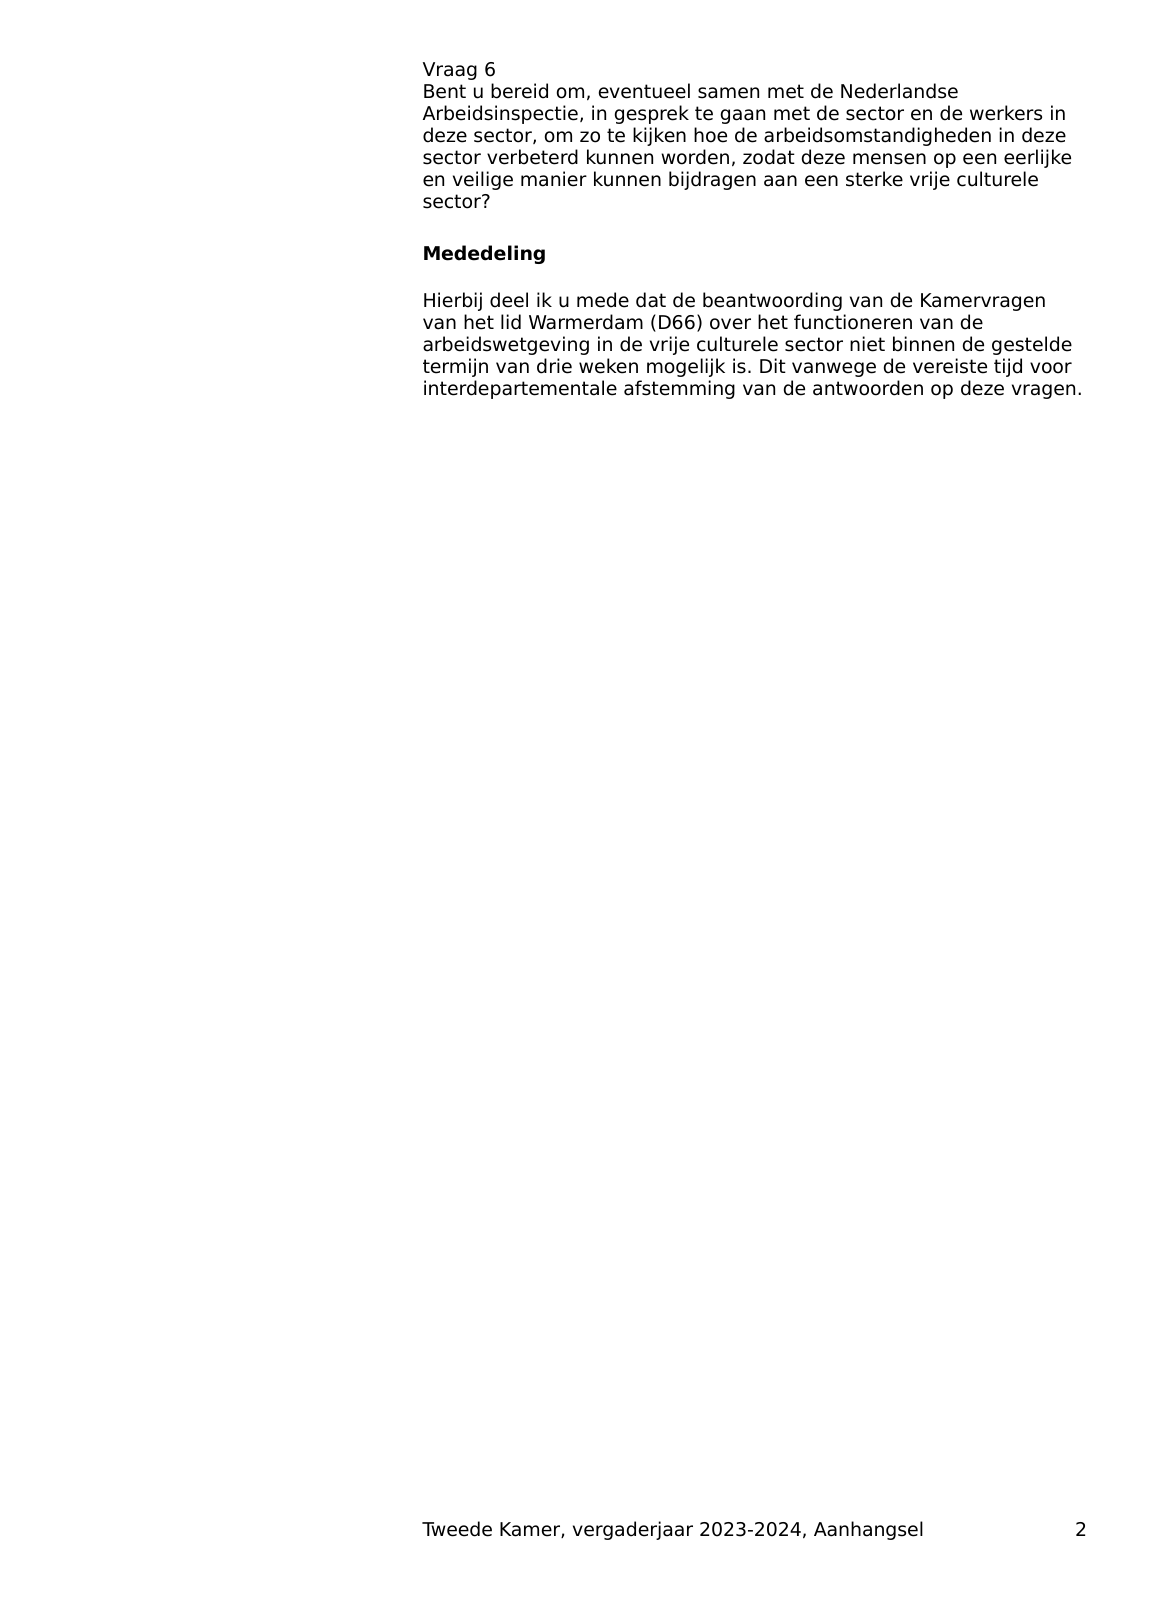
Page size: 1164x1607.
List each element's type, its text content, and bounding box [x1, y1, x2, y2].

text Bent u bereid om, eventueel samen met de Nederlandse Arbeidsinspectie, in gesprek te gaan met de sector en de werkers in deze sector, om zo te kijken hoe de arbeidsomstandigheden in deze sector verbeterd kunnen worden, zodat deze mensen op een eerlijke en veilige manier kunnen bijdragen aan een sterke vrije culturele sector? [422, 81, 1087, 213]
text Hierbij deel ik u mede dat de beantwoording van de Kamervragen van het lid Warmerdam (D66) over het functioneren van de arbeidswetgeving in de vrije culturele sector niet binnen de gestelde termijn van drie weken mogelijk is. Dit vanwege de vereiste tijd voor interdepartementale afstemming van de antwoorden op deze vragen. [422, 290, 1087, 400]
subtitle Mededeling [422, 243, 1087, 265]
text Vraag 6 [422, 59, 1087, 81]
